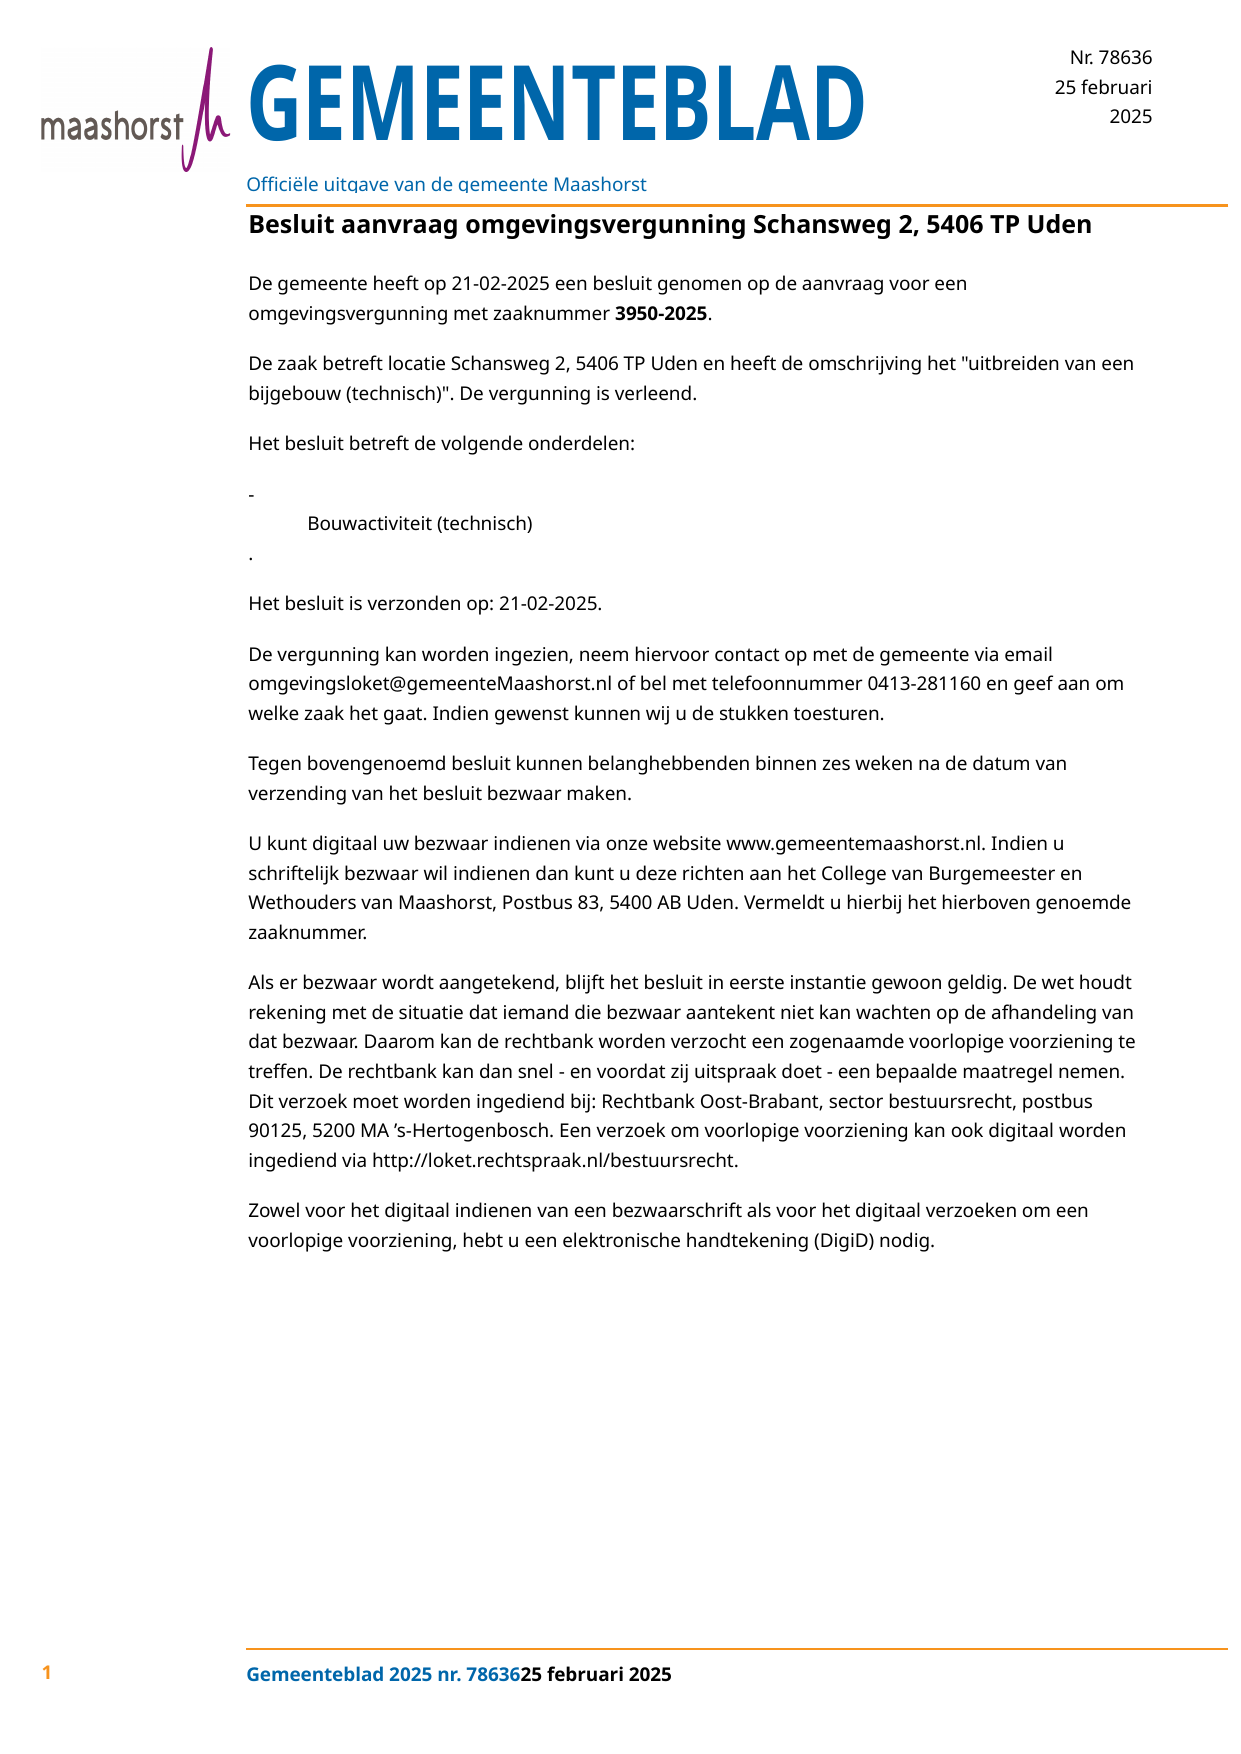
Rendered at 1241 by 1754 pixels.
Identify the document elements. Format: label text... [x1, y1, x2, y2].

list Bouwactiviteit (technisch) [248, 510, 1152, 536]
text Tegen bovengenoemd besluit kunnen belanghebbenden binnen zes weken na de datum van verzending van het besluit bezwaar maken. [248, 750, 1152, 806]
text De gemeente heeft op 21-02-2025 een besluit genomen op de aanvraag voor een omgevingsvergunning met zaaknummer 3950-2025. [248, 270, 1152, 326]
text Als er bezwaar wordt aangetekend, blijft het besluit in eerste instantie gewoon geldig. De wet houdt rekening met de situatie dat iemand die bezwaar aantekent niet kan wachten op de afhandeling van dat bezwaar. Daarom kan de rechtbank worden verzocht een zogenaamde voorlopige voorziening te treffen. De rechtbank kan dan snel - en voordat zij uitspraak doet - een bepaalde maatregel nemen. Dit verzoek moet worden ingediend bij: Rechtbank Oost-Brabant, sector bestuursrecht, postbus 90125, 5200 MA ’s-Hertogenbosch. Een verzoek om voorlopige voorziening kan ook digitaal worden ingediend via http://loket.rechtspraak.nl/bestuursrecht. [248, 969, 1152, 1173]
text De zaak betreft locatie Schansweg 2, 5406 TP Uden en heeft de omschrijving het "uitbreiden van een bijgebouw (technisch)". De vergunning is verleend. [248, 350, 1152, 406]
text De vergunning kan worden ingezien, neem hiervoor contact op met de gemeente via email omgevingsloket@gemeenteMaashorst.nl of bel met telefoonnummer 0413-281160 en geef aan om welke zaak het gaat. Indien gewenst kunnen wij u de stukken toesturen. [248, 641, 1152, 726]
text Zowel voor het digitaal indienen van een bezwaarschrift als voor het digitaal verzoeken om een voorlopige voorziening, hebt u een elektronische handtekening (DigiD) nodig. [248, 1197, 1152, 1253]
text U kunt digitaal uw bezwaar indienen via onze website www.gemeentemaashorst.nl. Indien u schriftelijk bezwaar wil indienen dan kunt u deze richten aan het College van Burgemeester en Wethouders van Maashorst, Postbus 83, 5400 AB Uden. Vermeldt u hierbij het hierboven genoemde zaaknummer. [248, 830, 1152, 945]
text Het besluit is verzonden op: 21-02-2025. [248, 590, 1152, 616]
text Besluit aanvraag omgevingsvergunning Schansweg 2, 5406 TP Uden [248, 207, 1152, 241]
text Het besluit betreft de volgende onderdelen: [248, 430, 1152, 456]
picture [41, 47, 231, 172]
text . [248, 540, 1152, 566]
